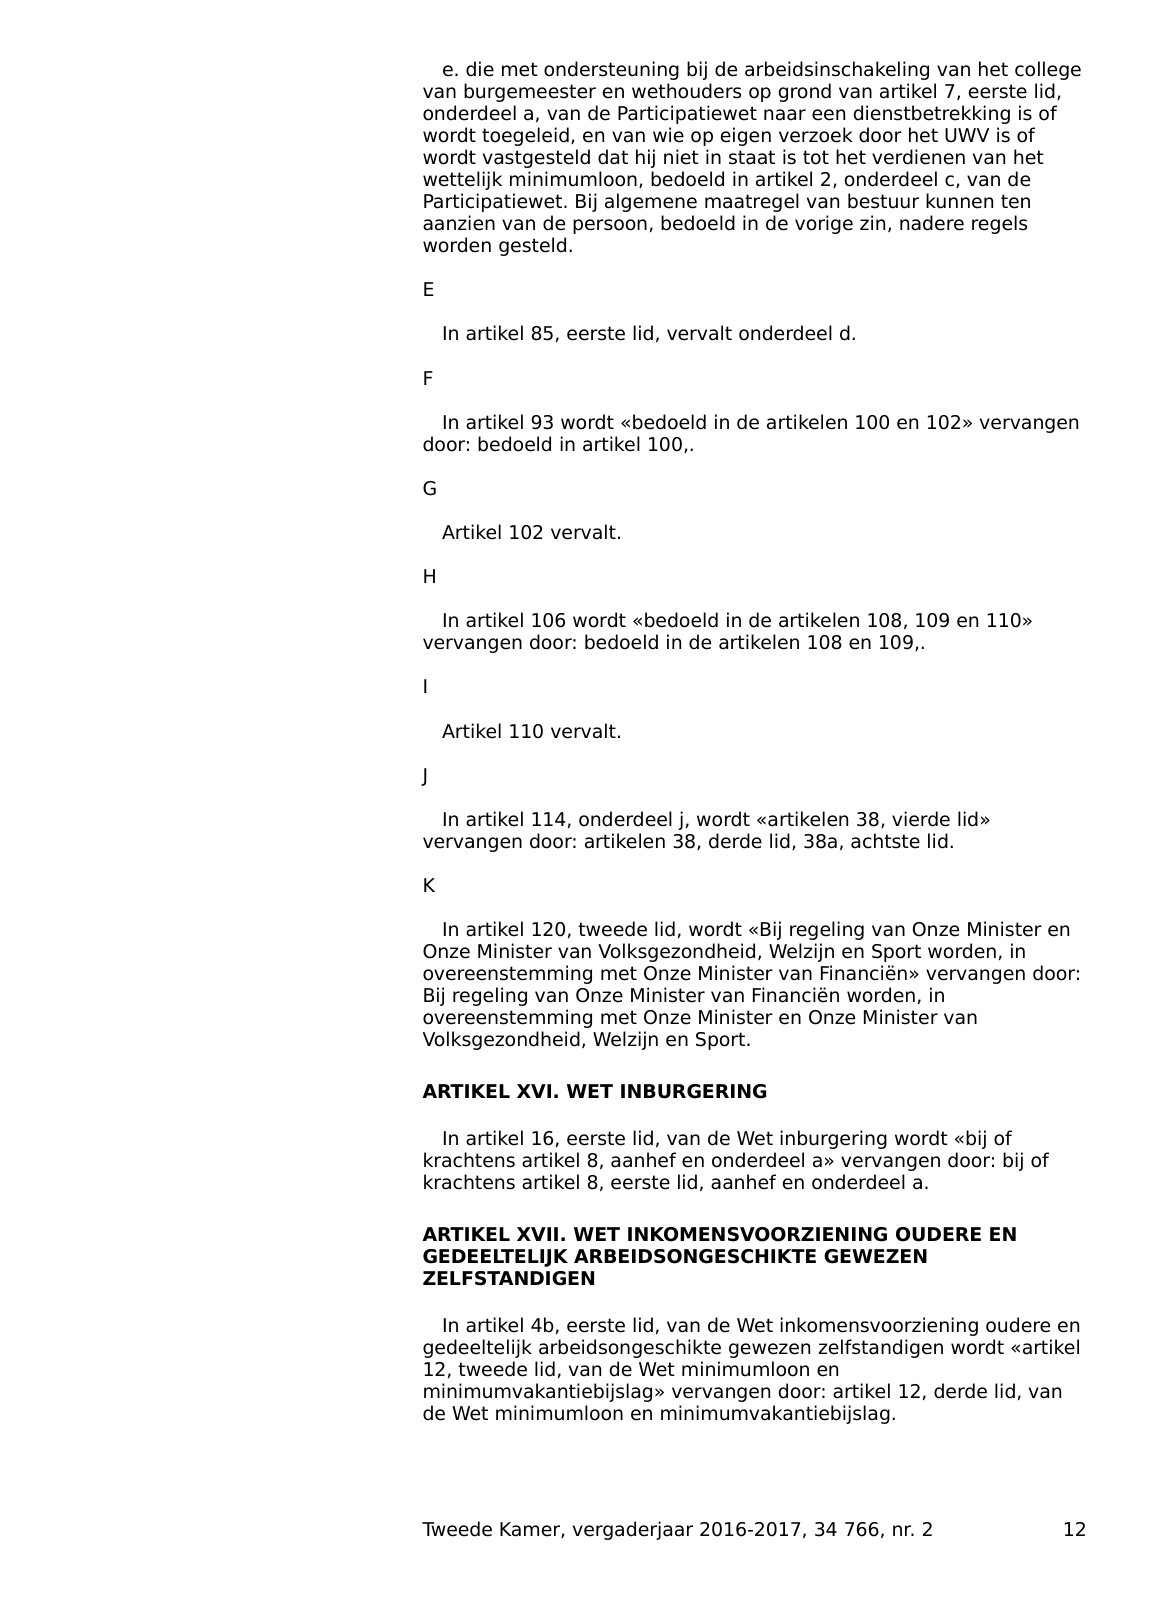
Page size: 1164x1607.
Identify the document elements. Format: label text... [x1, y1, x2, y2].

text G [422, 478, 1087, 500]
text H [422, 566, 1087, 588]
text K [422, 875, 1087, 897]
text In artikel 16, eerste lid, van de Wet inburgering wordt «bij of krachtens artikel 8, aanhef en onderdeel a» vervangen door: bij of krachtens artikel 8, eerste lid, aanhef en onderdeel a. [422, 1128, 1087, 1194]
subtitle ARTIKEL XVI. WET INBURGERING [422, 1081, 1087, 1103]
text In artikel 93 wordt «bedoeld in de artikelen 100 en 102» vervangen door: bedoeld in artikel 100,. [422, 412, 1087, 456]
text E [422, 279, 1087, 301]
text In artikel 4b, eerste lid, van de Wet inkomensvoorziening oudere en gedeeltelijk arbeidsongeschikte gewezen zelfstandigen wordt «artikel 12, tweede lid, van de Wet minimumloon en minimumvakantiebijslag» vervangen door: artikel 12, derde lid, van de Wet minimumloon en minimumvakantiebijslag. [422, 1315, 1087, 1425]
text J [422, 765, 1087, 787]
text I [422, 676, 1087, 698]
text In artikel 106 wordt «bedoeld in de artikelen 108, 109 en 110» vervangen door: bedoeld in de artikelen 108 en 109,. [422, 610, 1087, 654]
text In artikel 85, eerste lid, vervalt onderdeel d. [422, 323, 1087, 345]
text Artikel 110 vervalt. [422, 721, 1087, 742]
text In artikel 114, onderdeel j, wordt «artikelen 38, vierde lid» vervangen door: artikelen 38, derde lid, 38a, achtste lid. [422, 809, 1087, 853]
text e. die met ondersteuning bij de arbeidsinschakeling van het college van burgemeester en wethouders op grond van artikel 7, eerste lid, onderdeel a, van de Participatiewet naar een dienstbetrekking is of wordt toegeleid, en van wie op eigen verzoek door het UWV is of wordt vastgesteld dat hij niet in staat is tot het verdienen van het wettelijk minimumloon, bedoeld in artikel 2, onderdeel c, van de Participatiewet. Bij algemene maatregel van bestuur kunnen ten aanzien van de persoon, bedoeld in de vorige zin, nadere regels worden gesteld. [422, 59, 1087, 257]
subtitle ARTIKEL XVII. WET INKOMENSVOORZIENING OUDERE EN GEDEELTELIJK ARBEIDSONGESCHIKTE GEWEZEN ZELFSTANDIGEN [422, 1224, 1087, 1290]
text F [422, 367, 1087, 389]
text Artikel 102 vervalt. [422, 522, 1087, 544]
text In artikel 120, tweede lid, wordt «Bij regeling van Onze Minister en Onze Minister van Volksgezondheid, Welzijn en Sport worden, in overeenstemming met Onze Minister van Financiën» vervangen door: Bij regeling van Onze Minister van Financiën worden, in overeenstemming met Onze Minister en Onze Minister van Volksgezondheid, Welzijn en Sport. [422, 919, 1087, 1051]
